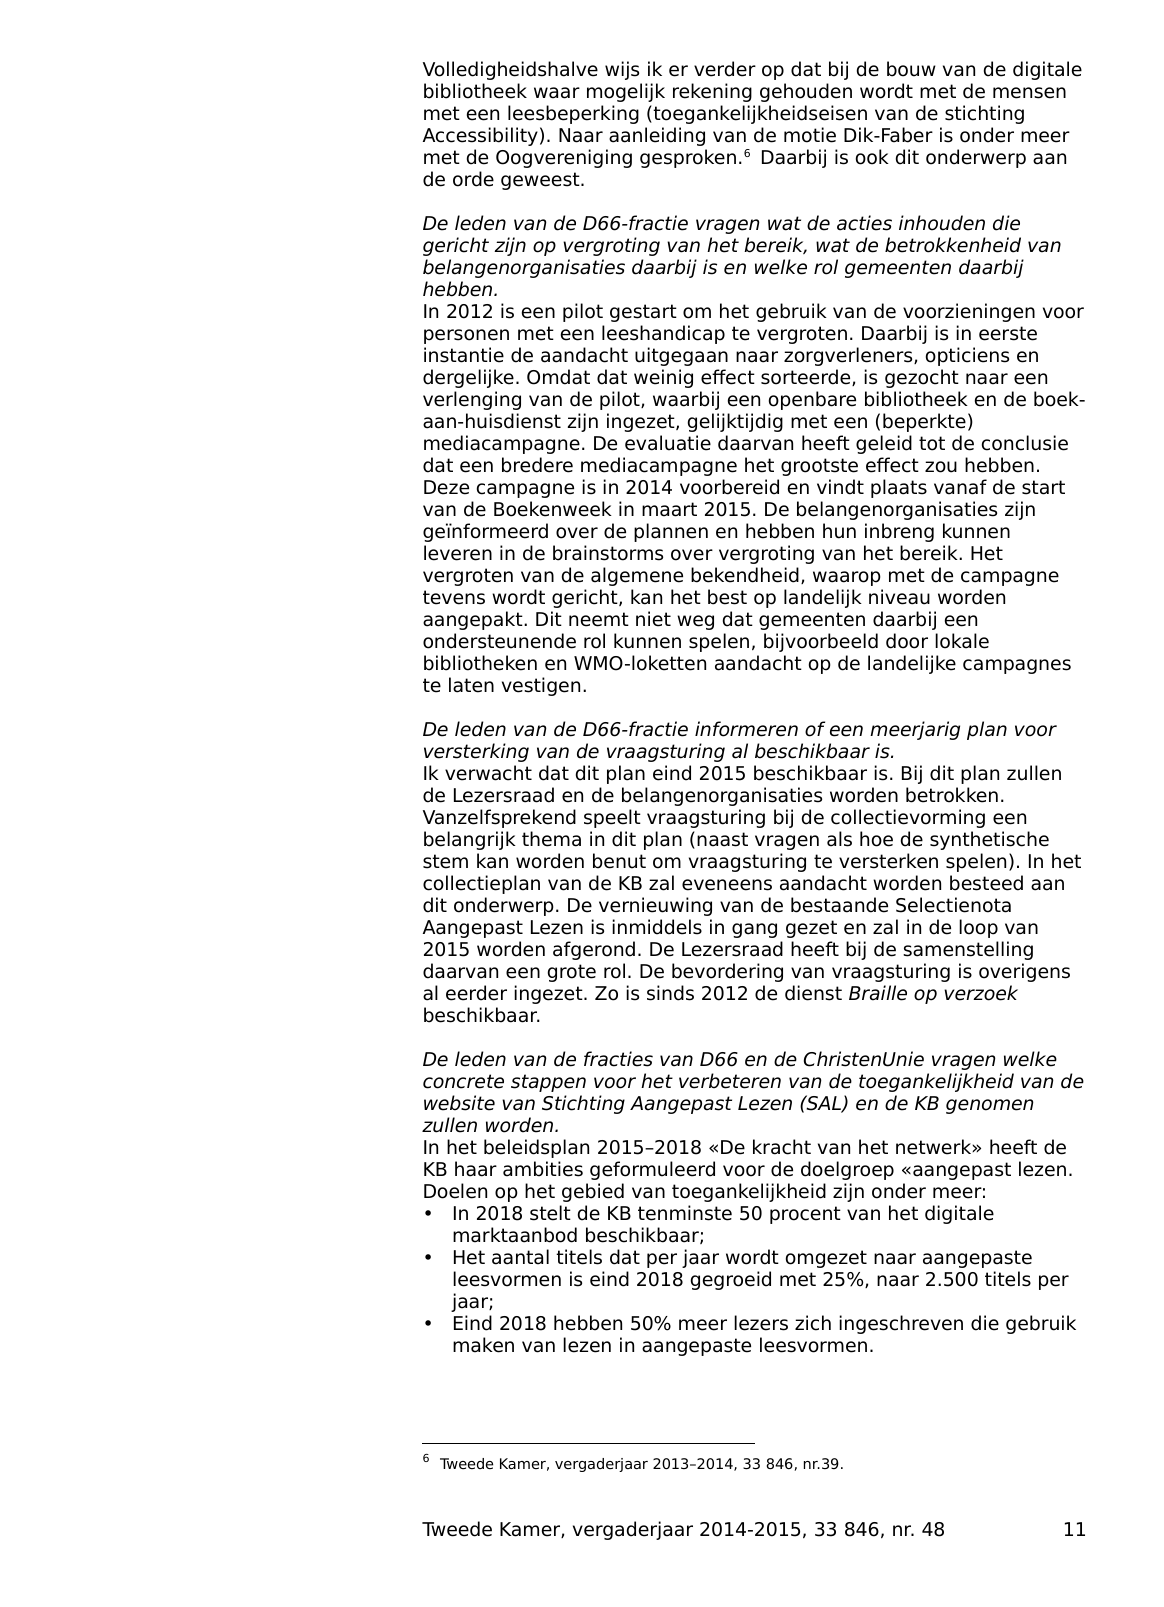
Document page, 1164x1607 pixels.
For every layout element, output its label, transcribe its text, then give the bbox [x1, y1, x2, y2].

text De leden van de fracties van D66 en de ChristenUnie vragen welke concrete stappen voor het verbeteren van de toegankelijkheid van de website van Stichting Aangepast Lezen (SAL) en de KB genomen zullen worden. [422, 1049, 1087, 1137]
text In 2012 is een pilot gestart om het gebruik van de voorzieningen voor personen met een leeshandicap te vergroten. Daarbij is in eerste instantie de aandacht uitgegaan naar zorgverleners, opticiens en dergelijke. Omdat dat weinig effect sorteerde, is gezocht naar een verlenging van de pilot, waarbij een openbare bibliotheek en de boek-aan-huisdienst zijn ingezet, gelijktijdig met een (beperkte) mediacampagne. De evaluatie daarvan heeft geleid tot de conclusie dat een bredere mediacampagne het grootste effect zou hebben. Deze campagne is in 2014 voorbereid en vindt plaats vanaf de start van de Boekenweek in maart 2015. De belangenorganisaties zijn geïnformeerd over de plannen en hebben hun inbreng kunnen leveren in de brainstorms over vergroting van het bereik. Het vergroten van de algemene bekendheid, waarop met de campagne tevens wordt gericht, kan het best op landelijk niveau worden aangepakt. Dit neemt niet weg dat gemeenten daarbij een ondersteunende rol kunnen spelen, bijvoorbeeld door lokale bibliotheken en WMO-loketten aandacht op de landelijke campagnes te laten vestigen. [422, 301, 1087, 697]
text In het beleidsplan 2015–2018 «De kracht van het netwerk» heeft de KB haar ambities geformuleerd voor de doelgroep «aangepast lezen. Doelen op het gebied van toegankelijkheid zijn onder meer: [422, 1137, 1087, 1203]
text De leden van de D66-fractie informeren of een meerjarig plan voor versterking van de vraagsturing al beschikbaar is. [422, 719, 1087, 763]
text De leden van de D66-fractie vragen wat de acties inhouden die gericht zijn op vergroting van het bereik, wat de betrokkenheid van belangenorganisaties daarbij is en welke rol gemeenten daarbij hebben. [422, 213, 1087, 301]
text • Eind 2018 hebben 50% meer lezers zich ingeschreven die gebruik maken van lezen in aangepaste leesvormen. [422, 1312, 1087, 1356]
text • In 2018 stelt de KB tenminste 50 procent van het digitale marktaanbod beschikbaar; [422, 1203, 1087, 1247]
text Ik verwacht dat dit plan eind 2015 beschikbaar is. Bij dit plan zullen de Lezersraad en de belangenorganisaties worden betrokken. Vanzelfsprekend speelt vraagsturing bij de collectievorming een belangrijk thema in dit plan (naast vragen als hoe de synthetische stem kan worden benut om vraagsturing te versterken spelen). In het collectieplan van de KB zal eveneens aandacht worden besteed aan dit onderwerp. De vernieuwing van de bestaande Selectienota Aangepast Lezen is inmiddels in gang gezet en zal in de loop van 2015 worden afgerond. De Lezersraad heeft bij de samenstelling daarvan een grote rol. De bevordering van vraagsturing is overigens al eerder ingezet. Zo is sinds 2012 de dienst Braille op verzoek beschikbaar. [422, 763, 1087, 1027]
text Tweede Kamer, vergaderjaar 2013–2014, 33 846, nr.39. [422, 1452, 1087, 1474]
text Volledigheidshalve wijs ik er verder op dat bij de bouw van de digitale bibliotheek waar mogelijk rekening gehouden wordt met de mensen met een leesbeperking (toegankelijkheidseisen van de stichting Accessibility). Naar aanleiding van de motie Dik-Faber is onder meer met de Oogvereniging gesproken. Daarbij is ook dit onderwerp aan de orde geweest. [422, 59, 1087, 191]
text • Het aantal titels dat per jaar wordt omgezet naar aangepaste leesvormen is eind 2018 gegroeid met 25%, naar 2.500 titels per jaar; [422, 1247, 1087, 1312]
